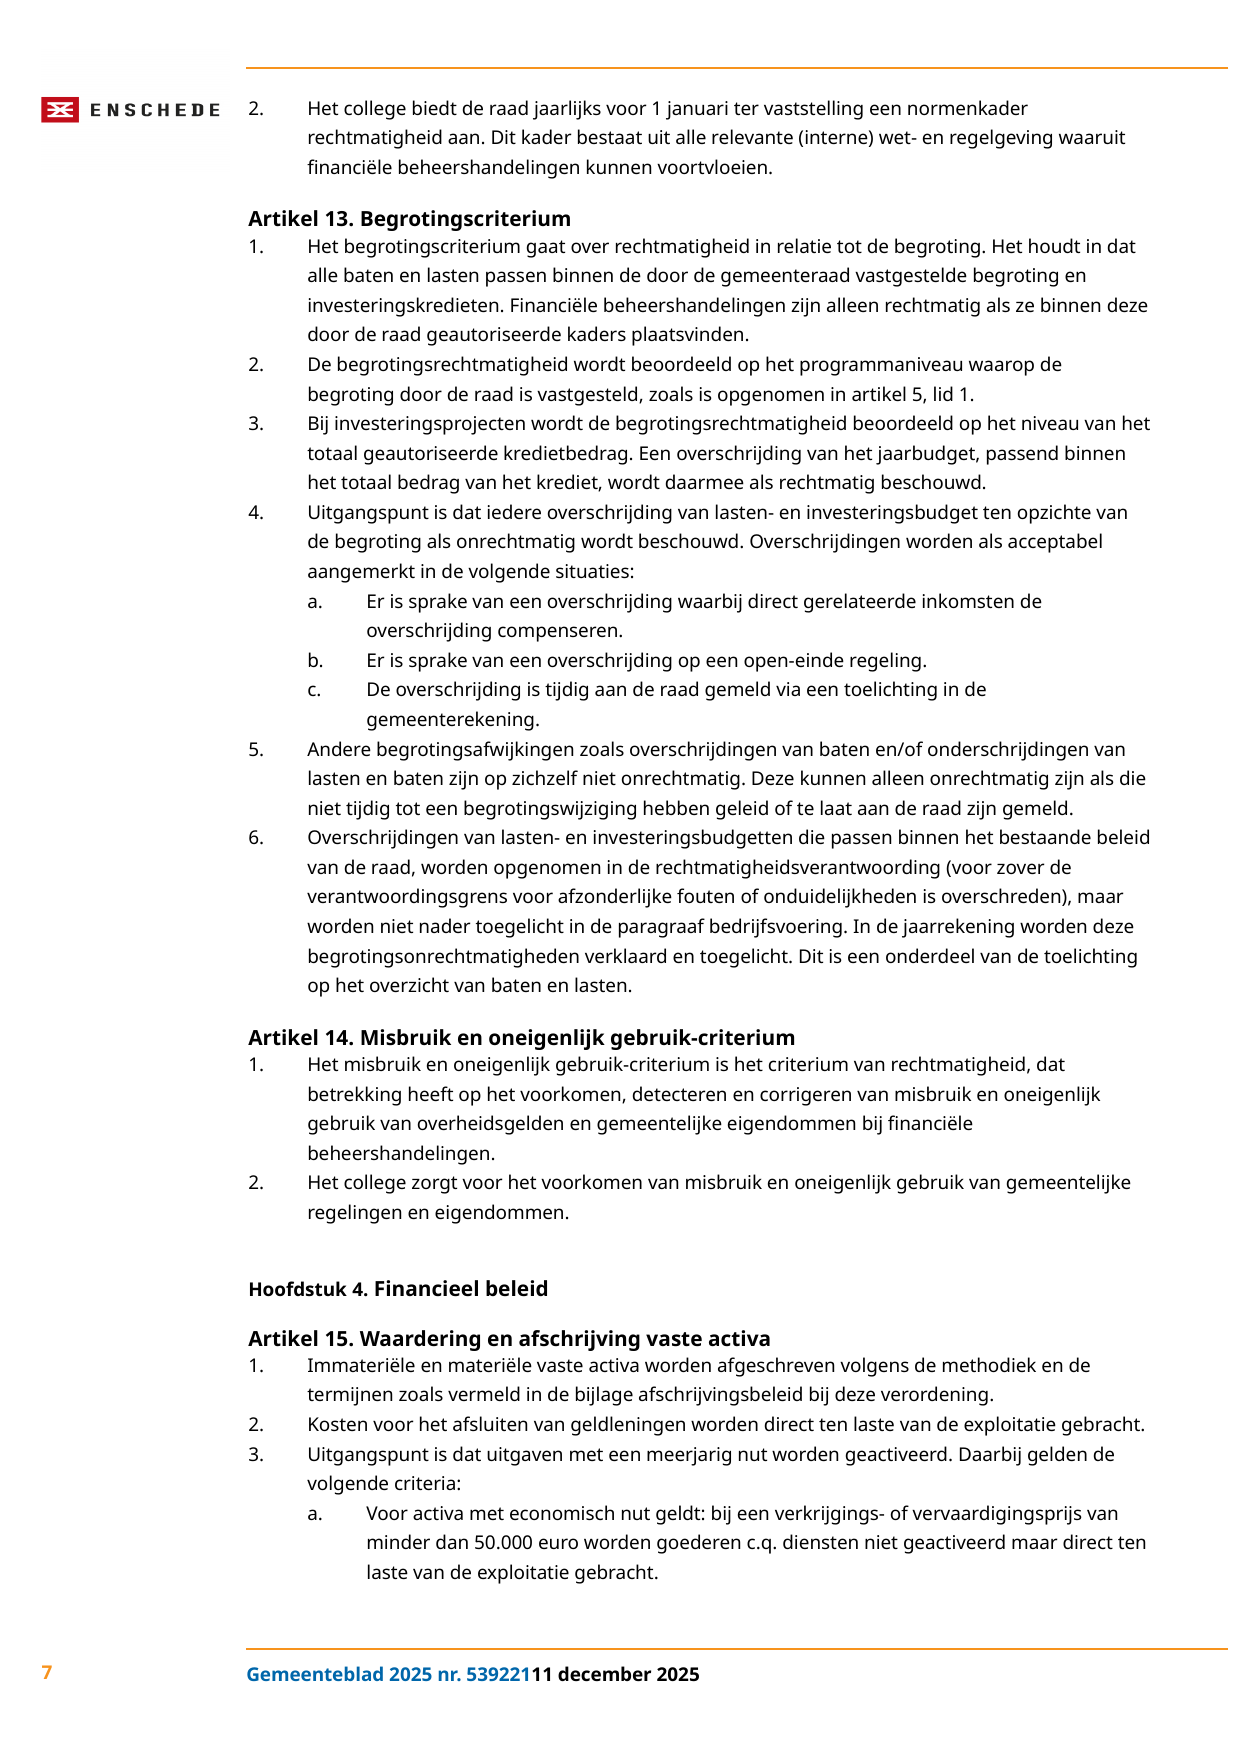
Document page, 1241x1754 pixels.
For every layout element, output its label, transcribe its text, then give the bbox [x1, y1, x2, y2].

list Uitgangspunt is dat uitgaven met een meerjarig nut worden geactiveerd. Daarbij gelden de volgende criteria: [248, 1441, 1152, 1496]
list Andere begrotingsafwijkingen zoals overschrijdingen van baten en/of onderschrijdingen van lasten en baten zijn op zichzelf niet onrechtmatig. Deze kunnen alleen onrechtmatig zijn als die niet tijdig tot een begrotingswijziging hebben geleid of te laat aan de raad zijn gemeld. [248, 736, 1152, 821]
list Bij investeringsprojecten wordt de begrotingsrechtmatigheid beoordeeld op het niveau van het totaal geautoriseerde kredietbedrag. Een overschrijding van het jaarbudget, passend binnen het totaal bedrag van het krediet, wordt daarmee als rechtmatig beschouwd. [248, 410, 1152, 495]
list De begrotingsrechtmatigheid wordt beoordeeld op het programmaniveau waarop de begroting door de raad is vastgesteld, zoals is opgenomen in artikel 5, lid 1. [248, 351, 1152, 406]
list Kosten voor het afsluiten van geldleningen worden direct ten laste van de exploitatie gebracht. [248, 1411, 1152, 1437]
list De overschrijding is tijdig aan de raad gemeld via een toelichting in de gemeenterekening. [307, 677, 1152, 732]
list Er is sprake van een overschrijding op een open-einde regeling. [307, 647, 1152, 673]
list Voor activa met economisch nut geldt: bij een verkrijgings- of vervaardigingsprijs van minder dan 50.000 euro worden goederen c.q. diensten niet geactiveerd maar direct ten laste van de exploitatie gebracht. [307, 1500, 1152, 1585]
text Artikel 14. Misbruik en oneigenlijk gebruik-criterium [248, 1023, 1152, 1051]
picture [41, 47, 231, 172]
list Uitgangspunt is dat iedere overschrijding van lasten- en investeringsbudget ten opzichte van de begroting als onrechtmatig wordt beschouwd. Overschrijdingen worden als acceptabel aangemerkt in de volgende situaties: [248, 499, 1152, 584]
list Immateriële en materiële vaste activa worden afgeschreven volgens de methodiek en de termijnen zoals vermeld in de bijlage afschrijvingsbeleid bij deze verordening. [248, 1352, 1152, 1407]
list Het misbruik en oneigenlijk gebruik-criterium is het criterium van rechtmatigheid, dat betrekking heeft op het voorkomen, detecteren en corrigeren van misbruik en oneigenlijk gebruik van overheidsgelden en gemeentelijke eigendommen bij financiële beheershandelingen. [248, 1051, 1152, 1166]
list Het college zorgt voor het voorkomen van misbruik en oneigenlijk gebruik van gemeentelijke regelingen en eigendommen. [248, 1169, 1152, 1225]
text Artikel 15. Waardering en afschrijving vaste activa [248, 1324, 1152, 1352]
list Er is sprake van een overschrijding waarbij direct gerelateerde inkomsten de overschrijding compenseren. [307, 588, 1152, 643]
text Hoofdstuk 4. Financieel beleid [248, 1274, 1152, 1303]
list Het college biedt de raad jaarlijks voor 1 januari ter vaststelling een normenkader rechtmatigheid aan. Dit kader bestaat uit alle relevante (interne) wet- en regelgeving waaruit financiële beheershandelingen kunnen voortvloeien. [248, 95, 1152, 180]
list Het begrotingscriterium gaat over rechtmatigheid in relatie tot de begroting. Het houdt in dat alle baten en lasten passen binnen de door de gemeenteraad vastgestelde begroting en investeringskredieten. Financiële beheershandelingen zijn alleen rechtmatig als ze binnen deze door de raad geautoriseerde kaders plaatsvinden. [248, 233, 1152, 347]
text Artikel 13. Begrotingscriterium [248, 204, 1152, 233]
list Overschrijdingen van lasten- en investeringsbudgetten die passen binnen het bestaande beleid van de raad, worden opgenomen in de rechtmatigheidsverantwoording (voor zover de verantwoordingsgrens voor afzonderlijke fouten of onduidelijkheden is overschreden), maar worden niet nader toegelicht in de paragraaf bedrijfsvoering. In de jaarrekening worden deze begrotingsonrechtmatigheden verklaard en toegelicht. Dit is een onderdeel van de toelichting op het overzicht van baten en lasten. [248, 824, 1152, 998]
